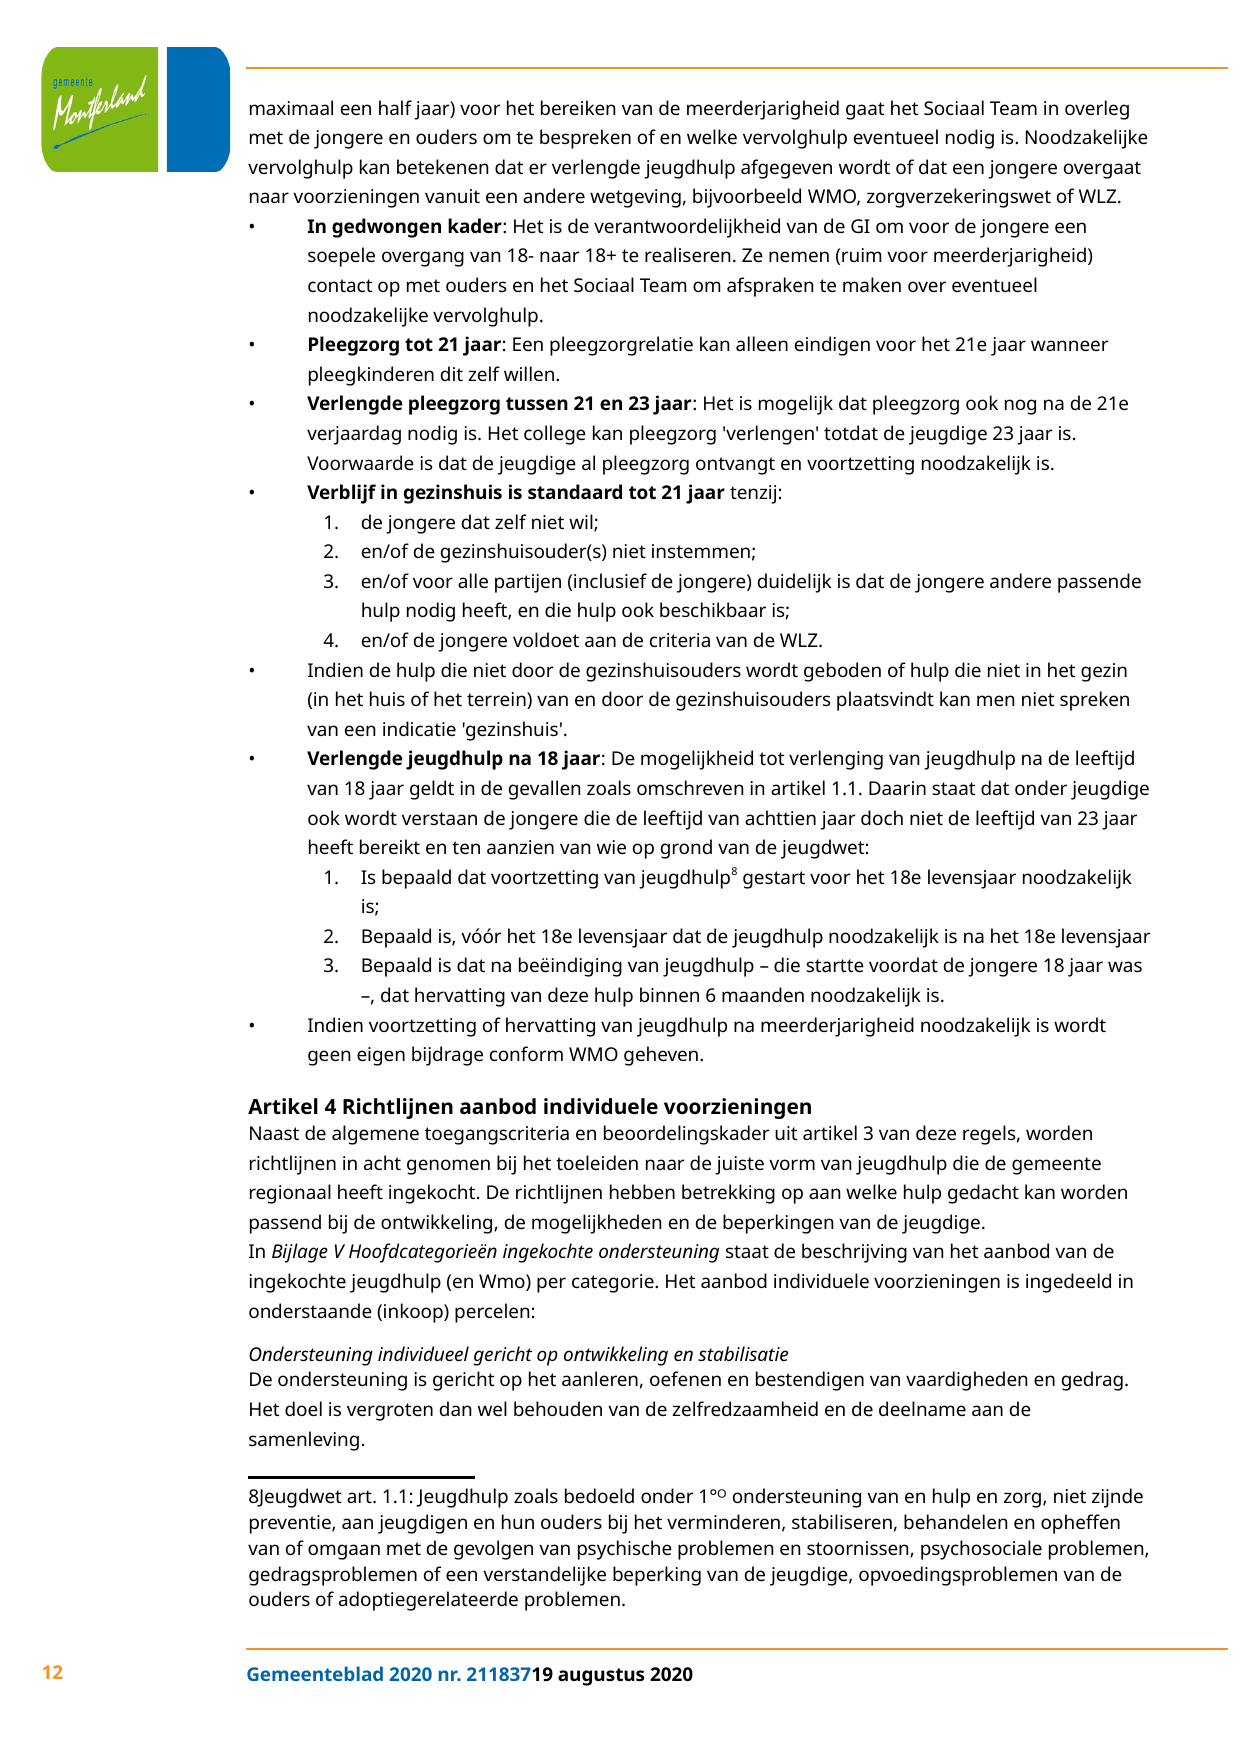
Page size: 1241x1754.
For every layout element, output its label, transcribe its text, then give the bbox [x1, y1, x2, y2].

text Ondersteuning individueel gericht op ontwikkeling en stabilisatie [248, 1341, 1152, 1367]
list en/of voor alle partijen (inclusief de jongere) duidelijk is dat de jongere andere passende hulp nodig heeft, en die hulp ook beschikbaar is; [323, 568, 1152, 623]
list In gedwongen kader: Het is de verantwoordelijkheid van de GI om voor de jongere een soepele overgang van 18- naar 18+ te realiseren. Ze nemen (ruim voor meerderjarigheid) contact op met ouders en het Sociaal Team om afspraken te maken over eventueel noodzakelijke vervolghulp. [248, 213, 1152, 328]
text maximaal een half jaar) voor het bereiken van de meerderjarigheid gaat het Sociaal Team in overleg met de jongere en ouders om te bespreken of en welke vervolghulp eventueel nodig is. Noodzakelijke vervolghulp kan betekenen dat er verlengde jeugdhulp afgegeven wordt of dat een jongere overgaat naar voorzieningen vanuit een andere wetgeving, bijvoorbeeld WMO, zorgverzekeringswet of WLZ. [248, 95, 1152, 209]
text De ondersteuning is gericht op het aanleren, oefenen en bestendigen van vaardigheden en gedrag. Het doel is vergroten dan wel behouden van de zelfredzaamheid en de deelname aan de samenleving. [248, 1367, 1152, 1452]
list Verblijf in gezinshuis is standaard tot 21 jaar tenzij: [248, 479, 1152, 505]
list Indien voortzetting of hervatting van jeugdhulp na meerderjarigheid noodzakelijk is wordt geen eigen bijdrage conform WMO geheven. [248, 1012, 1152, 1067]
list en/of de gezinshuisouder(s) niet instemmen; [323, 538, 1152, 564]
list Verlengde pleegzorg tussen 21 en 23 jaar: Het is mogelijk dat pleegzorg ook nog na de 21e verjaardag nodig is. Het college kan pleegzorg 'verlengen' totdat de jeugdige 23 jaar is. Voorwaarde is dat de jeugdige al pleegzorg ontvangt en voortzetting noodzakelijk is. [248, 391, 1152, 476]
list en/of de jongere voldoet aan de criteria van de WLZ. [323, 627, 1152, 653]
text Naast de algemene toegangscriteria en beoordelingskader uit artikel 3 van deze regels, worden richtlijnen in acht genomen bij het toeleiden naar de juiste vorm van jeugdhulp die de gemeente regionaal heeft ingekocht. De richtlijnen hebben betrekking op aan welke hulp gedacht kan worden passend bij de ontwikkeling, de mogelijkheden en de beperkingen van de jeugdige. [248, 1120, 1152, 1235]
picture [41, 47, 231, 172]
list Pleegzorg tot 21 jaar: Een pleegzorgrelatie kan alleen eindigen voor het 21e jaar wanneer pleegkinderen dit zelf willen. [248, 331, 1152, 387]
list Jeugdwet art. 1.1: Jeugdhulp zoals bedoeld onder 1°ᴼ ondersteuning van en hulp en zorg, niet zijnde preventie, aan jeugdigen en hun ouders bij het verminderen, stabiliseren, behandelen en opheffen van of omgaan met de gevolgen van psychische problemen en stoornissen, psychosociale problemen, gedragsproblemen of een verstandelijke beperking van de jeugdige, opvoedingsproblemen van de ouders of adoptiegerelateerde problemen. [248, 1483, 1152, 1612]
text In Bijlage V Hoofdcategorieën ingekochte ondersteuning staat de beschrijving van het aanbod van de ingekochte jeugdhulp (en Wmo) per categorie. Het aanbod individuele voorzieningen is ingedeeld in onderstaande (inkoop) percelen: [248, 1239, 1152, 1323]
list Bepaald is dat na beëindiging van jeugdhulp – die startte voordat de jongere 18 jaar was –, dat hervatting van deze hulp binnen 6 maanden noodzakelijk is. [323, 953, 1152, 1008]
list Indien de hulp die niet door de gezinshuisouders wordt geboden of hulp die niet in het gezin (in het huis of het terrein) van en door de gezinshuisouders plaatsvindt kan men niet spreken van een indicatie 'gezinshuis'. [248, 657, 1152, 742]
list Verlengde jeugdhulp na 18 jaar: De mogelijkheid tot verlenging van jeugdhulp na de leeftijd van 18 jaar geldt in de gevallen zoals omschreven in artikel 1.1. Daarin staat dat onder jeugdige ook wordt verstaan de jongere die de leeftijd van achttien jaar doch niet de leeftijd van 23 jaar heeft bereikt en ten aanzien van wie op grond van de jeugdwet: [248, 746, 1152, 860]
list de jongere dat zelf niet wil; [323, 509, 1152, 535]
text Artikel 4 Richtlijnen aanbod individuele voorzieningen [248, 1092, 1152, 1120]
list Is bepaald dat voortzetting van jeugdhulp gestart voor het 18e levensjaar noodzakelijk is; [323, 864, 1152, 919]
list Bepaald is, vóór het 18e levensjaar dat de jeugdhulp noodzakelijk is na het 18e levensjaar [323, 923, 1152, 949]
